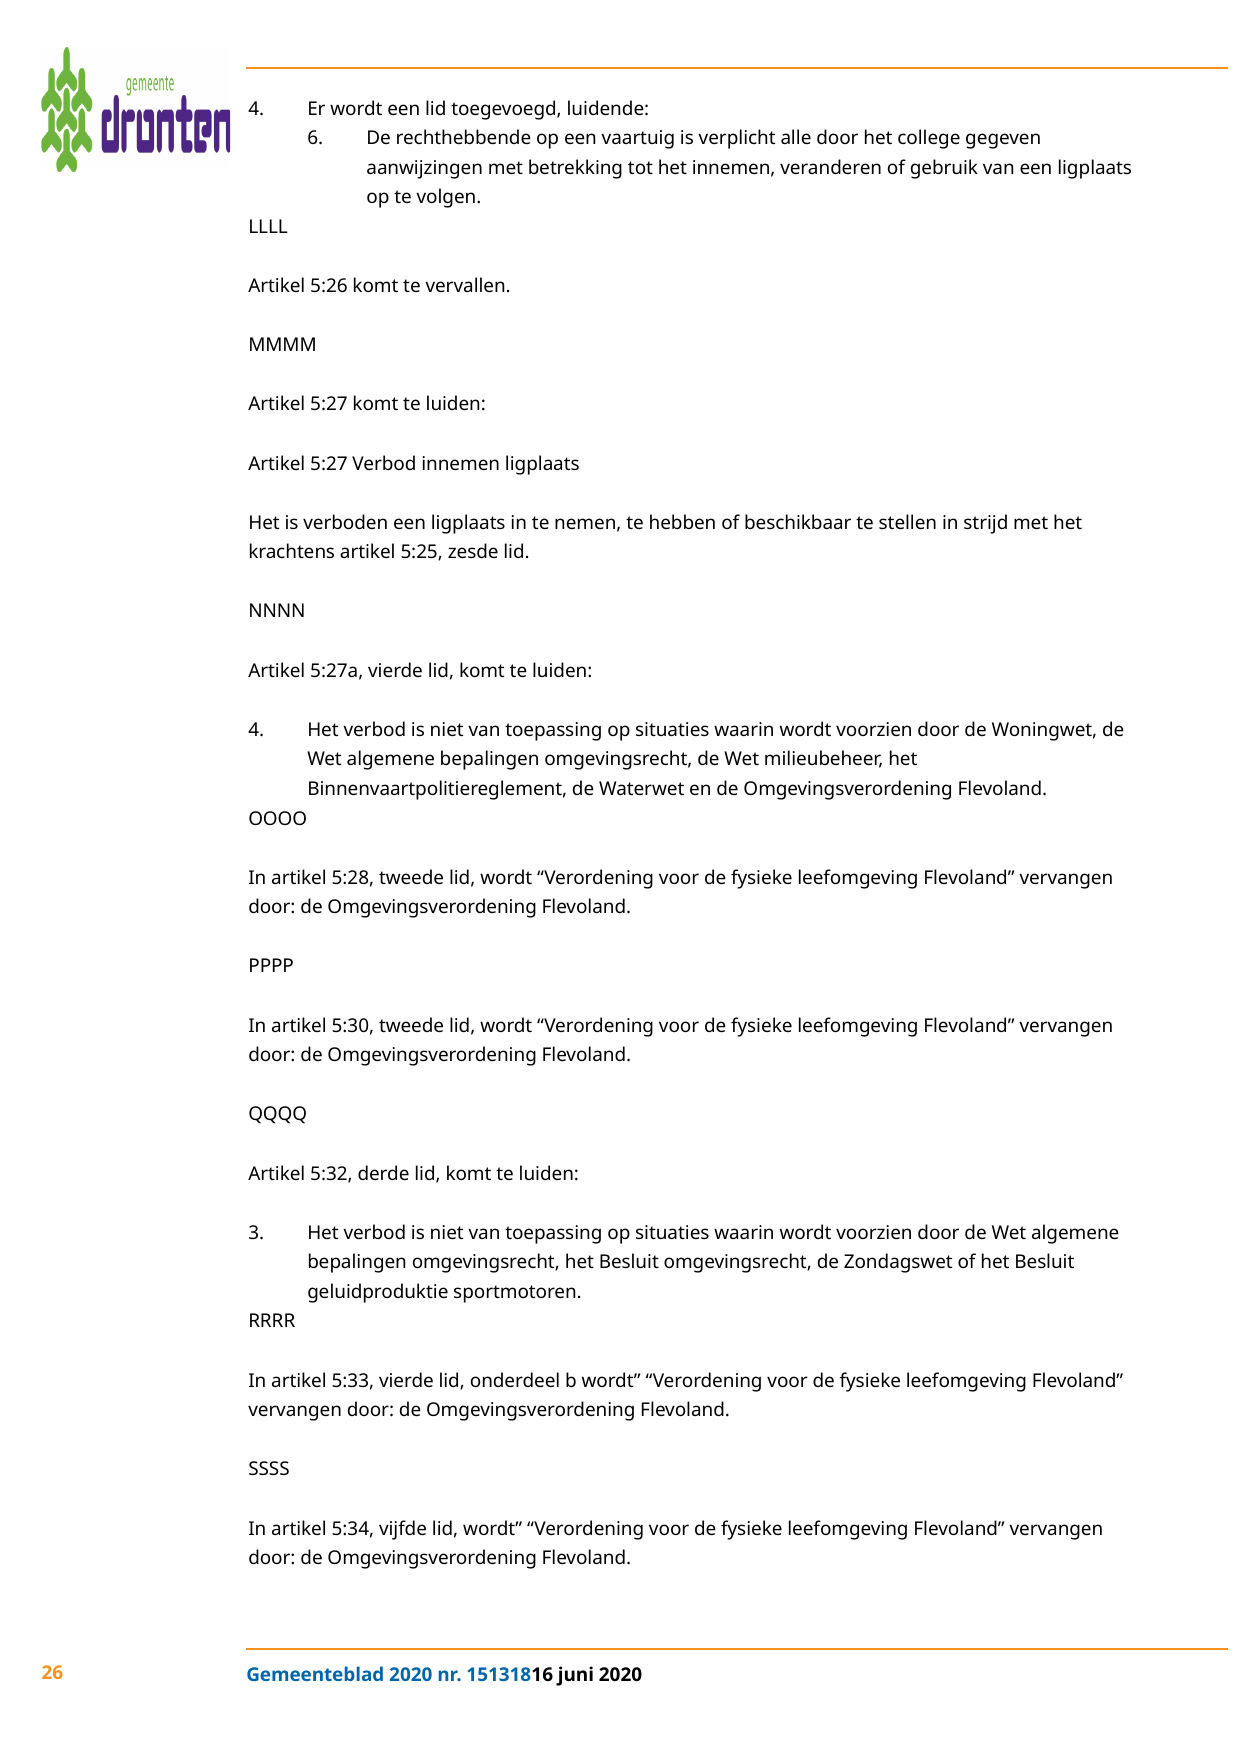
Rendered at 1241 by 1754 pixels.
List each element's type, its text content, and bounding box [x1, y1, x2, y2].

picture [41, 47, 231, 172]
list De rechthebbende op een vaartuig is verplicht alle door het college gegeven aanwijzingen met betrekking tot het innemen, veranderen of gebruik van een ligplaats op te volgen. [307, 124, 1152, 209]
list Het verbod is niet van toepassing op situaties waarin wordt voorzien door de Wet algemene bepalingen omgevingsrecht, het Besluit omgevingsrecht, de Zondagswet of het Besluit geluidproduktie sportmotoren. [248, 1219, 1152, 1304]
text Artikel 5:27 Verbod innemen ligplaats [248, 450, 1152, 476]
text In artikel 5:28, tweede lid, wordt “Verordening voor de fysieke leefomgeving Flevoland” vervangen door: de Omgevingsverordening Flevoland. [248, 864, 1152, 919]
text SSSS [248, 1456, 1152, 1481]
text Artikel 5:27 komt te luiden: [248, 391, 1152, 416]
text QQQQ [248, 1101, 1152, 1126]
text LLLL [248, 213, 1152, 239]
text Het is verboden een ligplaats in te nemen, te hebben of beschikbaar te stellen in strijd met het krachtens artikel 5:25, zesde lid. [248, 509, 1152, 564]
text RRRR [248, 1308, 1152, 1333]
text In artikel 5:34, vijfde lid, wordt” “Verordening voor de fysieke leefomgeving Flevoland” vervangen door: de Omgevingsverordening Flevoland. [248, 1515, 1152, 1570]
list Er wordt een lid toegevoegd, luidende: [248, 95, 1152, 121]
text Artikel 5:26 komt te vervallen. [248, 272, 1152, 298]
text Artikel 5:32, derde lid, komt te luiden: [248, 1160, 1152, 1186]
text NNNN [248, 598, 1152, 623]
text MMMM [248, 331, 1152, 357]
text In artikel 5:30, tweede lid, wordt “Verordening voor de fysieke leefomgeving Flevoland” vervangen door: de Omgevingsverordening Flevoland. [248, 1012, 1152, 1067]
text Artikel 5:27a, vierde lid, komt te luiden: [248, 657, 1152, 683]
text PPPP [248, 953, 1152, 978]
text In artikel 5:33, vierde lid, onderdeel b wordt” “Verordening voor de fysieke leefomgeving Flevoland” vervangen door: de Omgevingsverordening Flevoland. [248, 1367, 1152, 1422]
text OOOO [248, 805, 1152, 831]
list Het verbod is niet van toepassing op situaties waarin wordt voorzien door de Woningwet, de Wet algemene bepalingen omgevingsrecht, de Wet milieubeheer, het Binnenvaartpolitiereglement, de Waterwet en de Omgevingsverordening Flevoland. [248, 716, 1152, 801]
